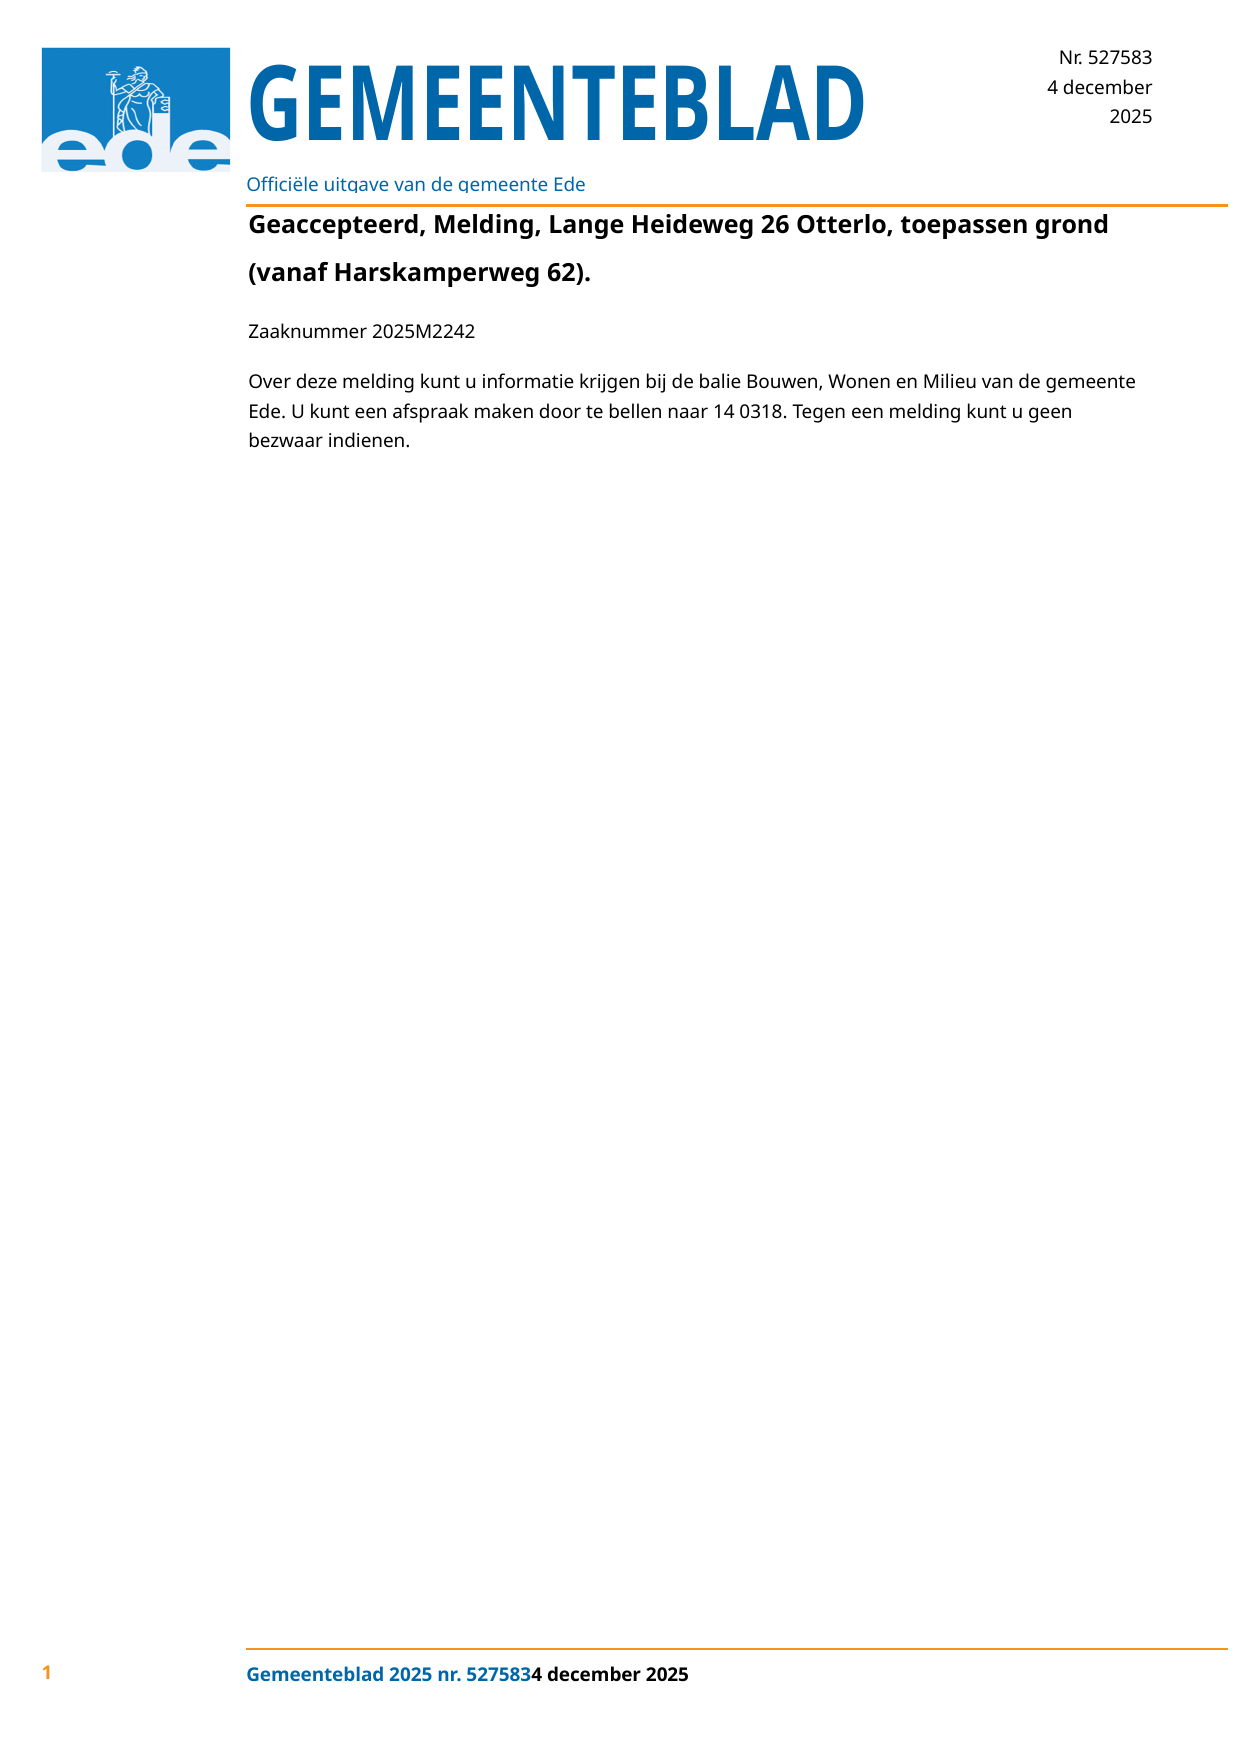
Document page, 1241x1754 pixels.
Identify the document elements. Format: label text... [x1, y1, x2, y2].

picture [41, 47, 231, 172]
text Zaaknummer 2025M2242 [248, 318, 1152, 344]
text Geaccepteerd, Melding, Lange Heideweg 26 Otterlo, toepassen grond (vanaf Harskamperweg 62). [248, 207, 1152, 288]
text Over deze melding kunt u informatie krijgen bij de balie Bouwen, Wonen en Milieu van de gemeente Ede. U kunt een afspraak maken door te bellen naar 14 0318. Tegen een melding kunt u geen bezwaar indienen. [248, 368, 1152, 453]
